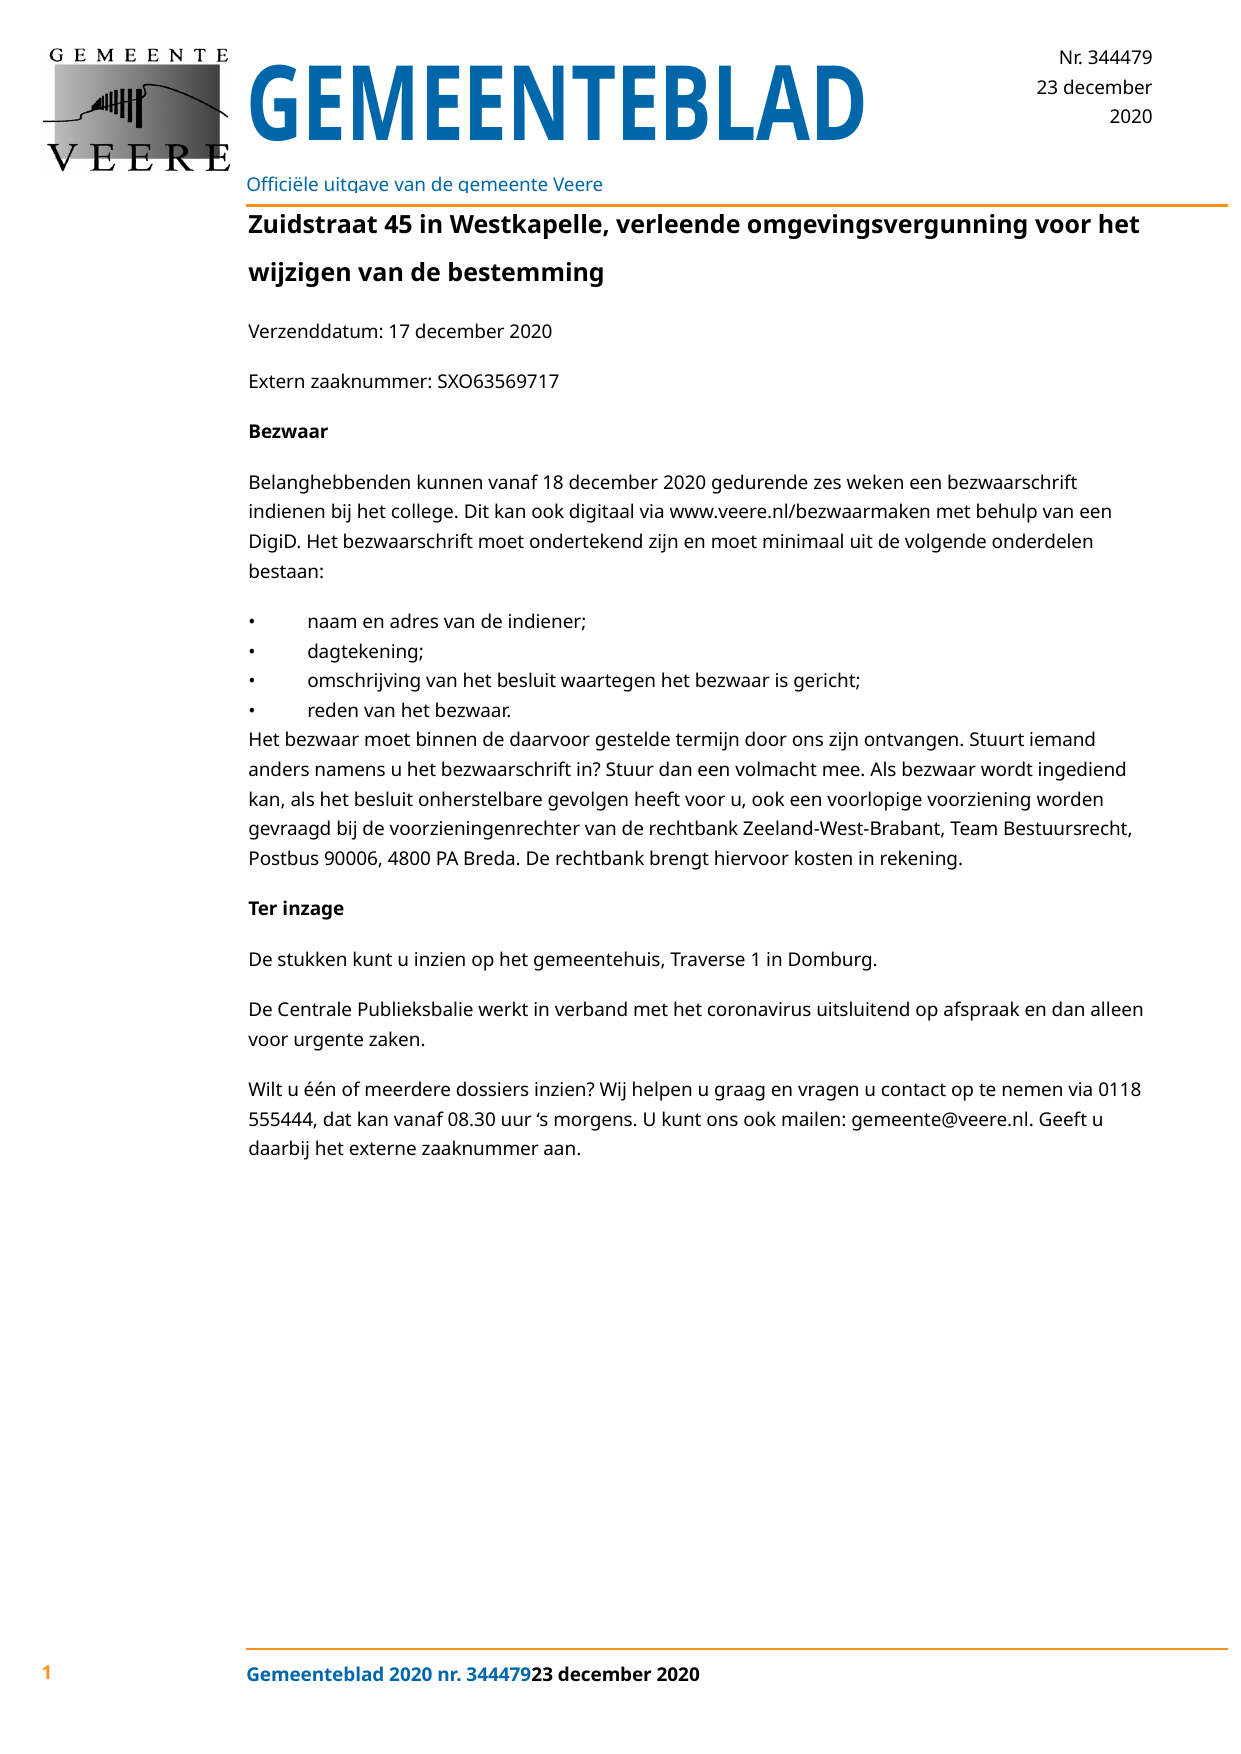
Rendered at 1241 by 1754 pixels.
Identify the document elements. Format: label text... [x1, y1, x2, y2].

text Zuidstraat 45 in Westkapelle, verleende omgevingsvergunning voor het wijzigen van de bestemming [248, 207, 1152, 288]
text Wilt u één of meerdere dossiers inzien? Wij helpen u graag en vragen u contact op te nemen via 0118 555444, dat kan vanaf 08.30 uur ‘s morgens. U kunt ons ook mailen: gemeente@veere.nl. Geeft u daarbij het externe zaaknummer aan. [248, 1076, 1152, 1161]
text Bezwaar [248, 419, 1152, 444]
text Extern zaaknummer: SXO63569717 [248, 368, 1152, 394]
text De stukken kunt u inzien op het gemeentehuis, Traverse 1 in Domburg. [248, 946, 1152, 972]
text Ter inzage [248, 895, 1152, 921]
list naam en adres van de indiener; [248, 608, 1152, 634]
text Het bezwaar moet binnen de daarvoor gestelde termijn door ons zijn ontvangen. Stuurt iemand anders namens u het bezwaarschrift in? Stuur dan een volmacht mee. Als bezwaar wordt ingediend kan, als het besluit onherstelbare gevolgen heeft voor u, ook een voorlopige voorziening worden gevraagd bij de voorzieningenrechter van de rechtbank Zeeland-West-Brabant, Team Bestuursrecht, Postbus 90006, 4800 PA Breda. De rechtbank brengt hiervoor kosten in rekening. [248, 727, 1152, 871]
text Verzenddatum: 17 december 2020 [248, 318, 1152, 344]
list dagtekening; [248, 638, 1152, 664]
text Belanghebbenden kunnen vanaf 18 december 2020 gedurende zes weken een bezwaarschrift indienen bij het college. Dit kan ook digitaal via www.veere.nl/bezwaarmaken met behulp van een DigiD. Het bezwaarschrift moet ondertekend zijn en moet minimaal uit de volgende onderdelen bestaan: [248, 469, 1152, 584]
text De Centrale Publieksbalie werkt in verband met het coronavirus uitsluitend op afspraak en dan alleen voor urgente zaken. [248, 996, 1152, 1052]
picture [41, 47, 231, 172]
list omschrijving van het besluit waartegen het bezwaar is gericht; [248, 667, 1152, 693]
list reden van het bezwaar. [248, 697, 1152, 723]
